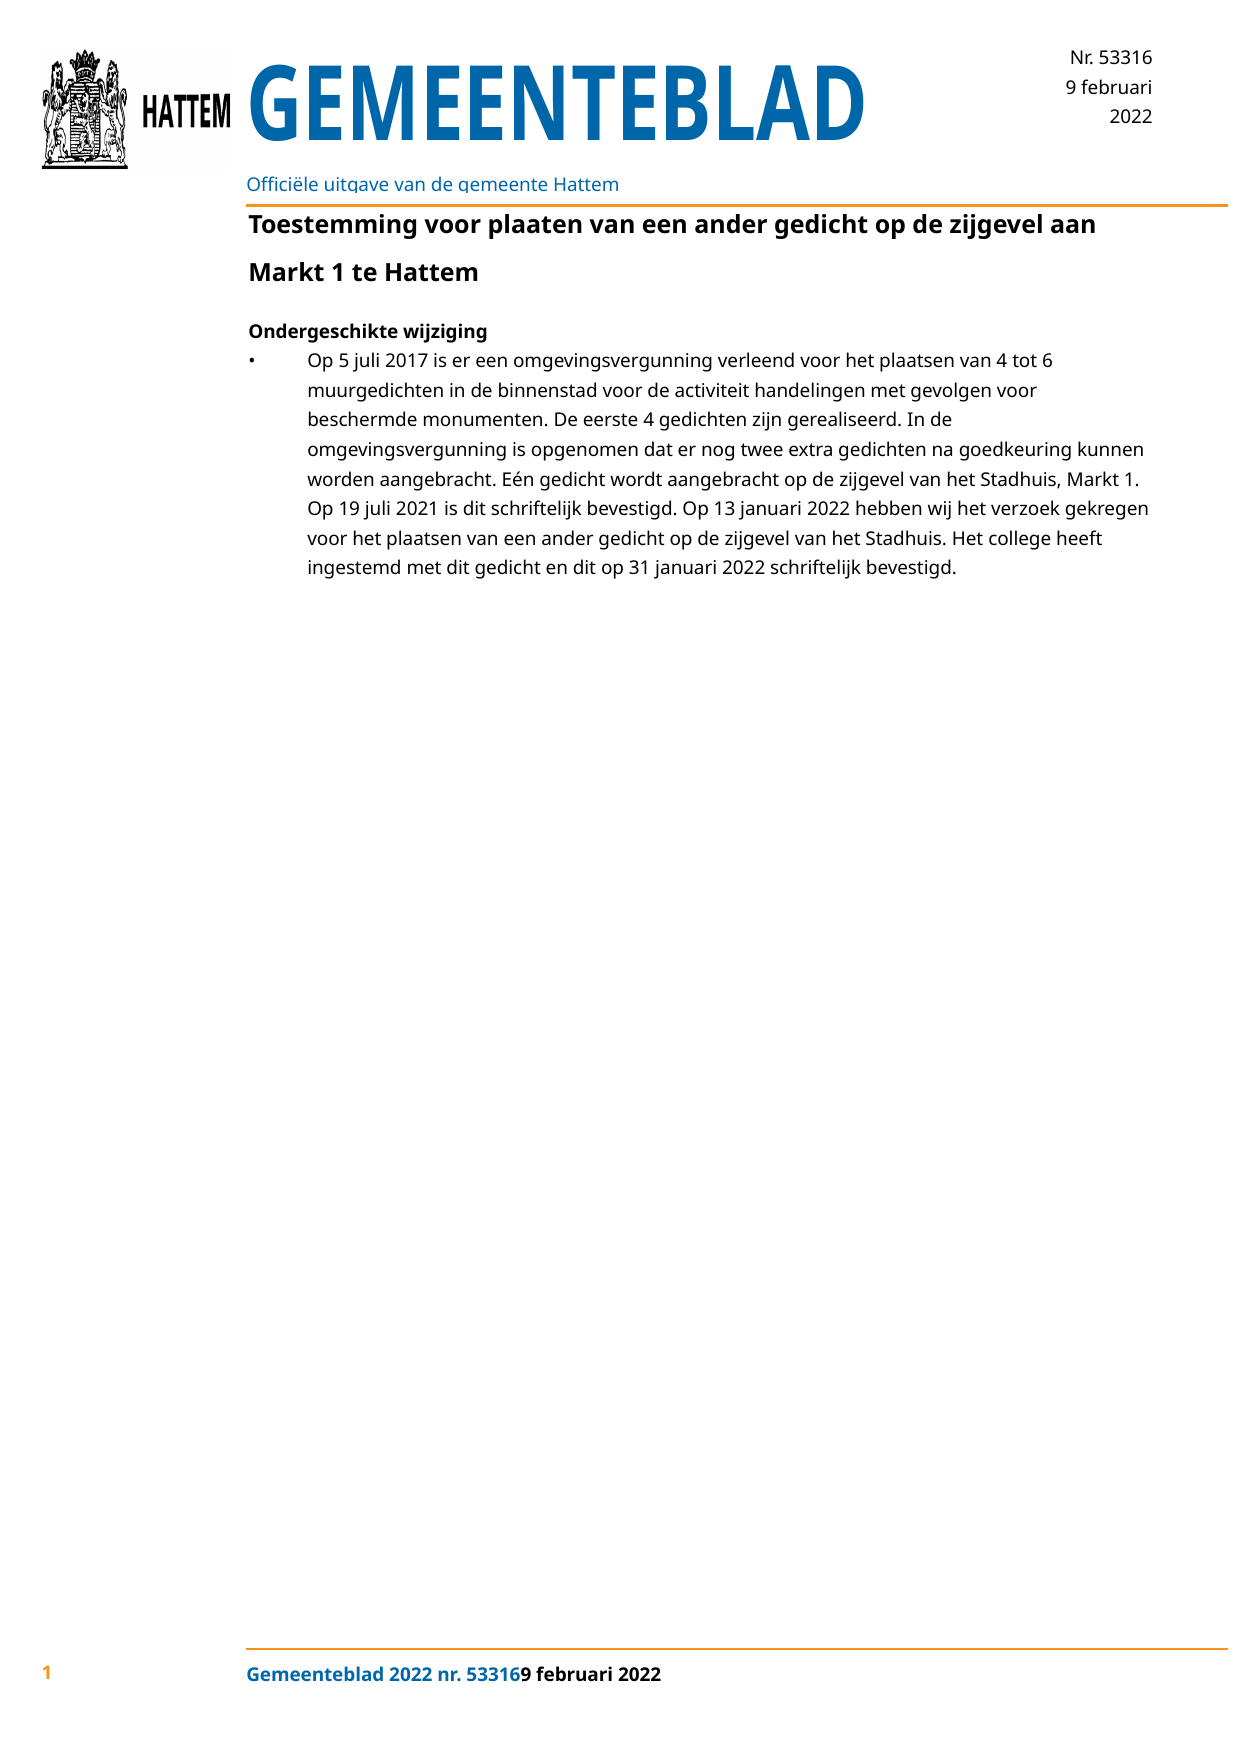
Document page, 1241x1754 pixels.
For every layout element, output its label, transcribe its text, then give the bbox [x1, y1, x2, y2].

text Toestemming voor plaaten van een ander gedicht op de zijgevel aan Markt 1 te Hattem [248, 207, 1152, 288]
list Op 5 juli 2017 is er een omgevingsvergunning verleend voor het plaatsen van 4 tot 6 muurgedichten in de binnenstad voor de activiteit handelingen met gevolgen voor beschermde monumenten. De eerste 4 gedichten zijn gerealiseerd. In de omgevingsvergunning is opgenomen dat er nog twee extra gedichten na goedkeuring kunnen worden aangebracht. Eén gedicht wordt aangebracht op de zijgevel van het Stadhuis, Markt 1. Op 19 juli 2021 is dit schriftelijk bevestigd. Op 13 januari 2022 hebben wij het verzoek gekregen voor het plaatsen van een ander gedicht op de zijgevel van het Stadhuis. Het college heeft ingestemd met dit gedicht en dit op 31 januari 2022 schriftelijk bevestigd. [248, 347, 1152, 580]
picture [41, 47, 231, 172]
text Ondergeschikte wijziging [248, 318, 1152, 344]
